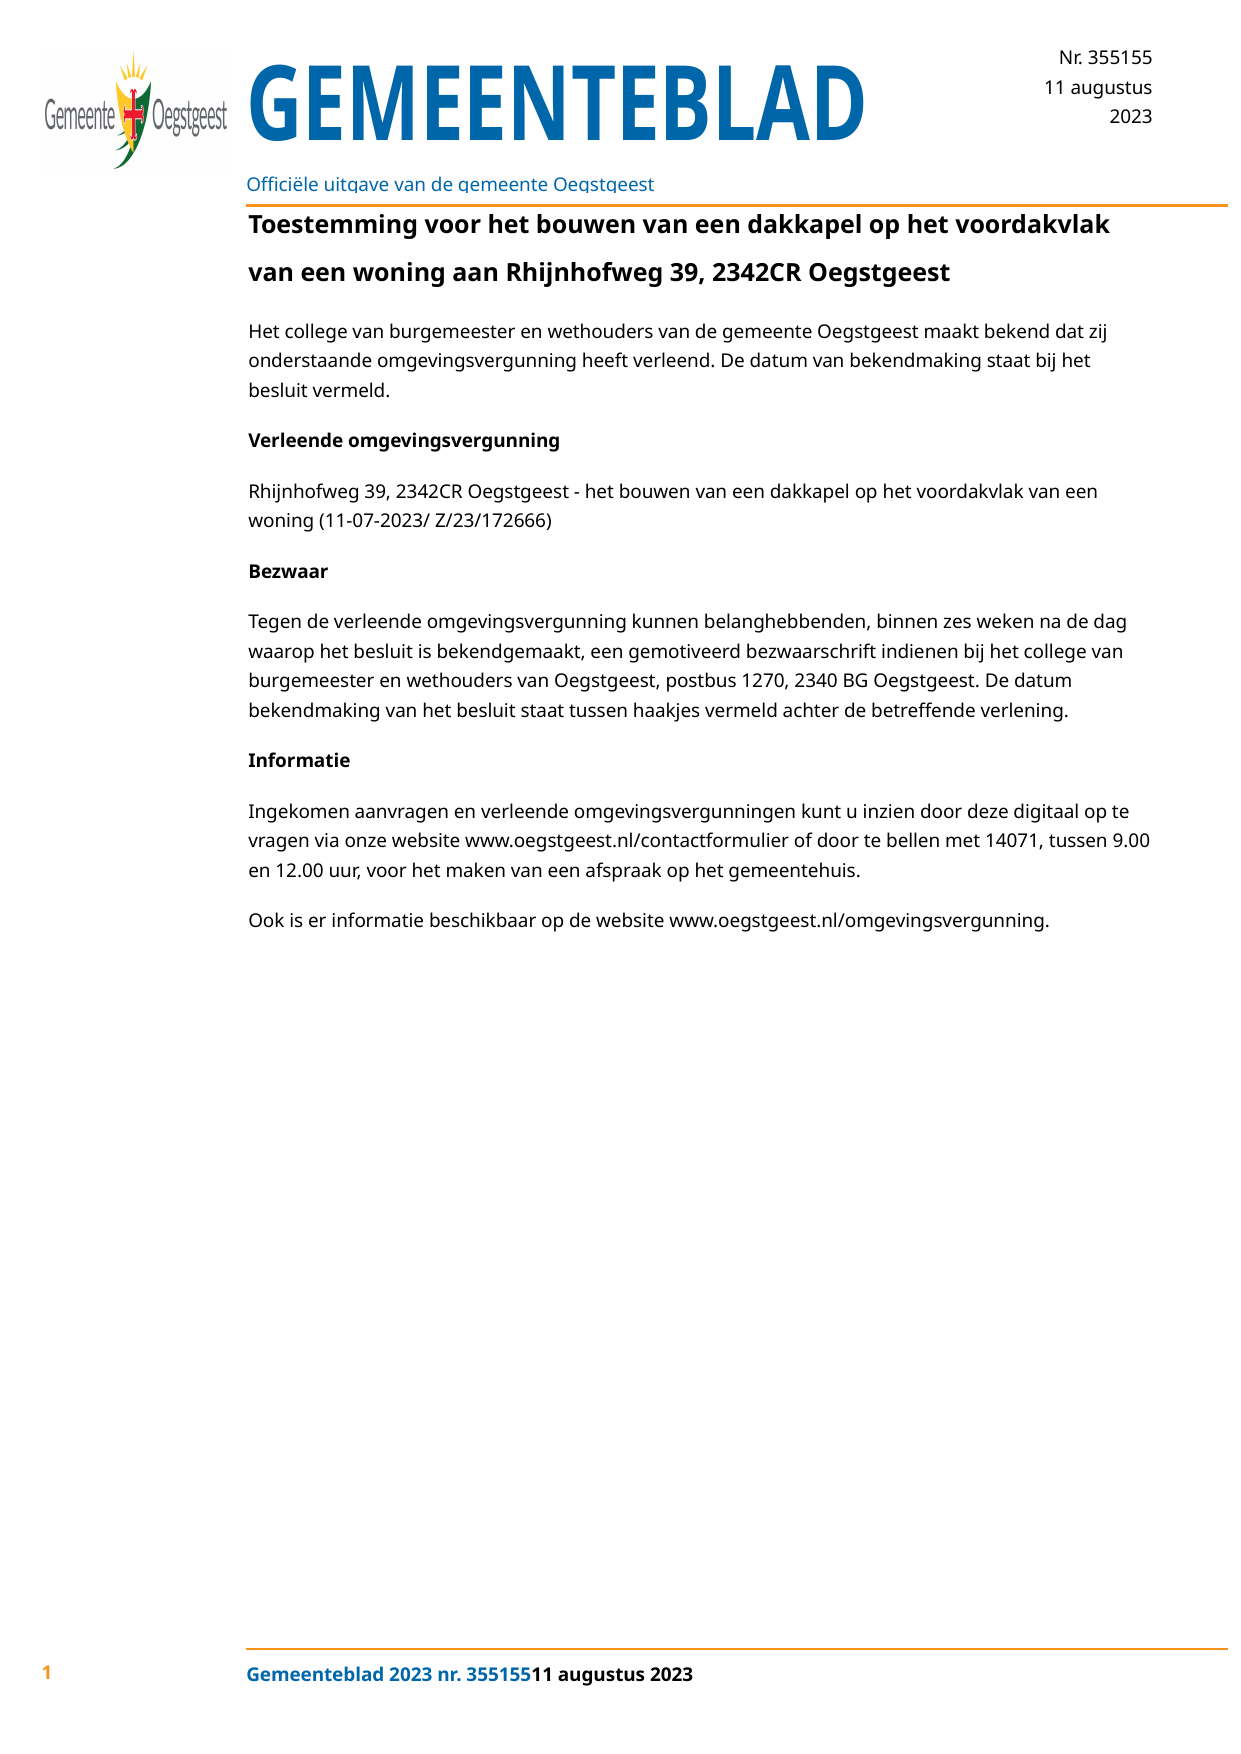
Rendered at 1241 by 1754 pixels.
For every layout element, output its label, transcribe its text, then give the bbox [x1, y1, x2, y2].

text Tegen de verleende omgevingsvergunning kunnen belanghebbenden, binnen zes weken na de dag waarop het besluit is bekendgemaakt, een gemotiveerd bezwaarschrift indienen bij het college van burgemeester en wethouders van Oegstgeest, postbus 1270, 2340 BG Oegstgeest. De datum bekendmaking van het besluit staat tussen haakjes vermeld achter de betreffende verlening. [248, 608, 1152, 723]
text Informatie [248, 747, 1152, 773]
text Toestemming voor het bouwen van een dakkapel op het voordakvlak van een woning aan Rhijnhofweg 39, 2342CR Oegstgeest [248, 207, 1152, 288]
text Verleende omgevingsvergunning [248, 427, 1152, 453]
text Ook is er informatie beschikbaar op de website www.oegstgeest.nl/omgevingsvergunning. [248, 907, 1152, 933]
text Het college van burgemeester en wethouders van de gemeente Oegstgeest maakt bekend dat zij onderstaande omgevingsvergunning heeft verleend. De datum van bekendmaking staat bij het besluit vermeld. [248, 318, 1152, 403]
text Rhijnhofweg 39, 2342CR Oegstgeest - het bouwen van een dakkapel op het voordakvlak van een woning (11-07-2023/ Z/23/172666) [248, 478, 1152, 533]
text Ingekomen aanvragen en verleende omgevingsvergunningen kunt u inzien door deze digitaal op te vragen via onze website www.oegstgeest.nl/contactformulier of door te bellen met 14071, tussen 9.00 en 12.00 uur, voor het maken van een afspraak op het gemeentehuis. [248, 798, 1152, 883]
picture [41, 47, 231, 172]
text Bezwaar [248, 558, 1152, 584]
